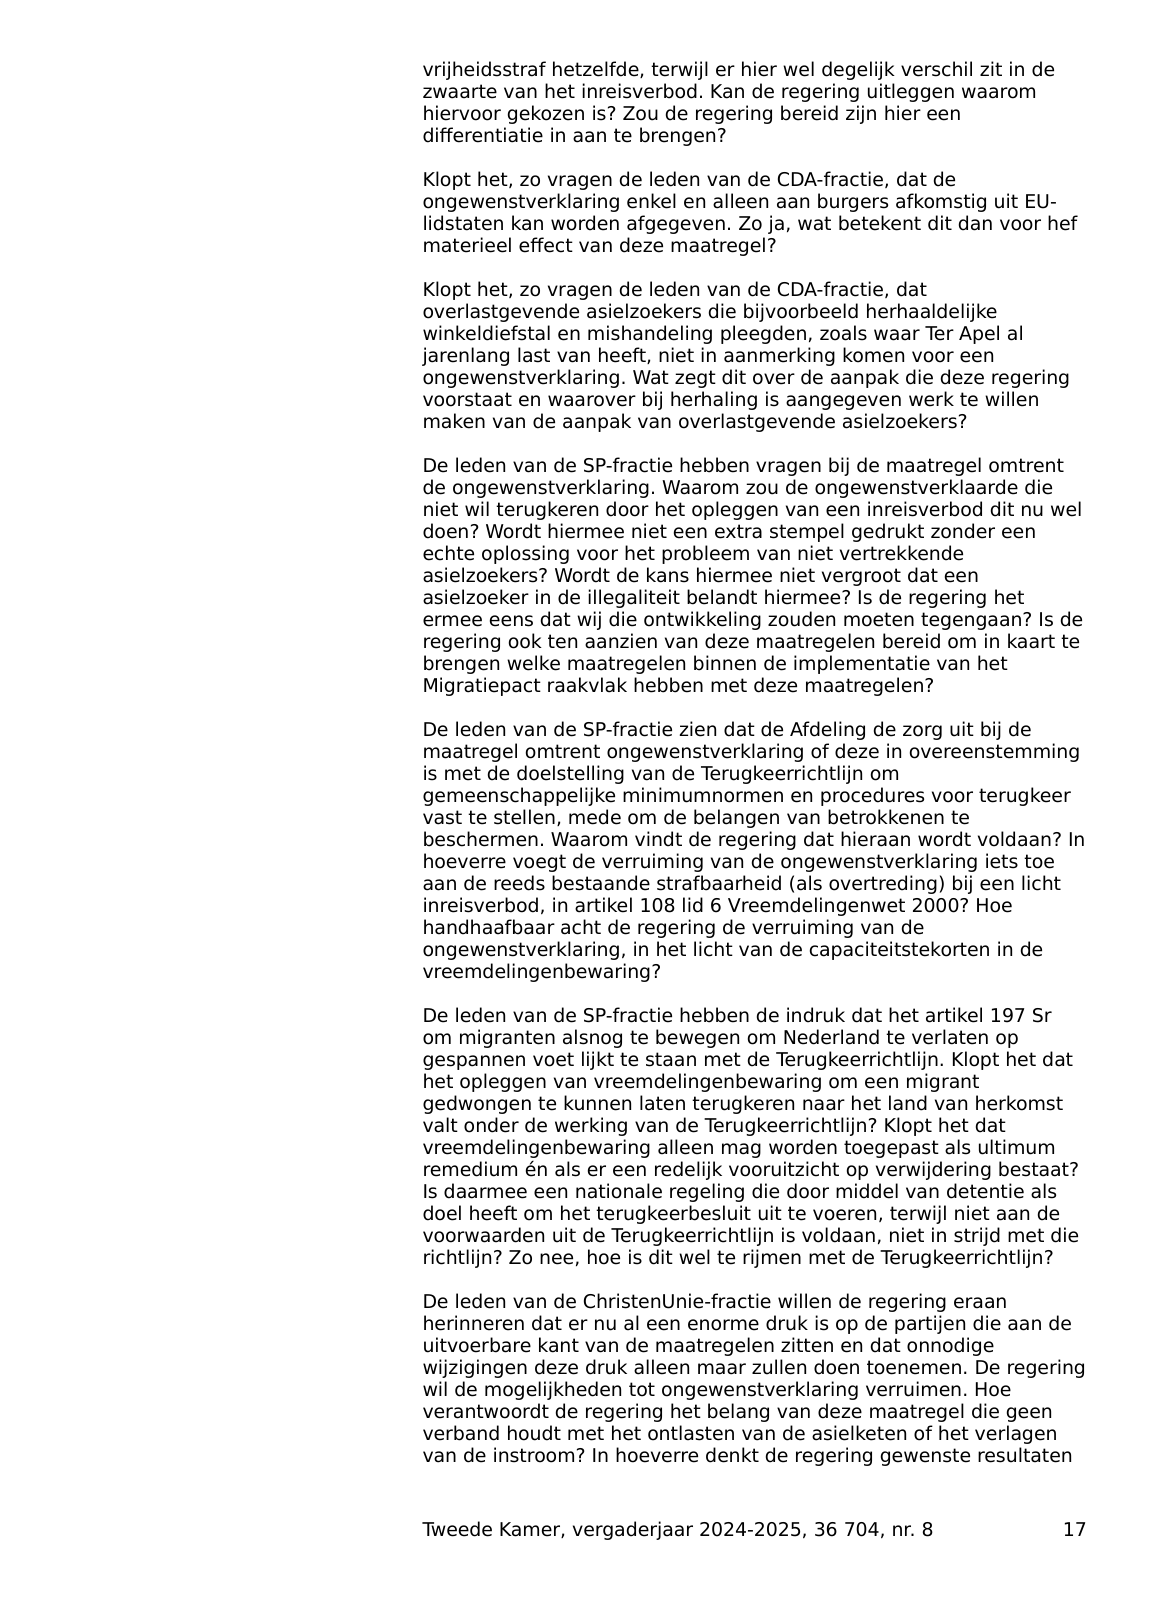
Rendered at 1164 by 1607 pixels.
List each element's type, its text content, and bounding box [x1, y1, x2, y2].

text De leden van de SP-fractie zien dat de Afdeling de zorg uit bij de maatregel omtrent ongewenstverklaring of deze in overeenstemming is met de doelstelling van de Terugkeerrichtlijn om gemeenschappelijke minimumnormen en procedures voor terugkeer vast te stellen, mede om de belangen van betrokkenen te beschermen. Waarom vindt de regering dat hieraan wordt voldaan? In hoeverre voegt de verruiming van de ongewenstverklaring iets toe aan de reeds bestaande strafbaarheid (als overtreding) bij een licht inreisverbod, in artikel 108 lid 6 Vreemdelingenwet 2000? Hoe handhaafbaar acht de regering de verruiming van de ongewenstverklaring, in het licht van de capaciteitstekorten in de vreemdelingenbewaring? [422, 719, 1087, 983]
text De leden van de SP-fractie hebben de indruk dat het artikel 197 Sr om migranten alsnog te bewegen om Nederland te verlaten op gespannen voet lijkt te staan met de Terugkeerrichtlijn. Klopt het dat het opleggen van vreemdelingenbewaring om een migrant gedwongen te kunnen laten terugkeren naar het land van herkomst valt onder de werking van de Terugkeerrichtlijn? Klopt het dat vreemdelingenbewaring alleen mag worden toegepast als ultimum remedium én als er een redelijk vooruitzicht op verwijdering bestaat? Is daarmee een nationale regeling die door middel van detentie als doel heeft om het terugkeerbesluit uit te voeren, terwijl niet aan de voorwaarden uit de Terugkeerrichtlijn is voldaan, niet in strijd met die richtlijn? Zo nee, hoe is dit wel te rijmen met de Terugkeerrichtlijn? [422, 1005, 1087, 1269]
text De leden van de ChristenUnie-fractie willen de regering eraan herinneren dat er nu al een enorme druk is op de partijen die aan de uitvoerbare kant van de maatregelen zitten en dat onnodige wijzigingen deze druk alleen maar zullen doen toenemen. De regering wil de mogelijkheden tot ongewenstverklaring verruimen. Hoe verantwoordt de regering het belang van deze maatregel die geen verband houdt met het ontlasten van de asielketen of het verlagen van de instroom? In hoeverre denkt de regering gewenste resultaten [422, 1291, 1087, 1467]
text De leden van de SP-fractie hebben vragen bij de maatregel omtrent de ongewenstverklaring. Waarom zou de ongewenstverklaarde die niet wil terugkeren door het opleggen van een inreisverbod dit nu wel doen? Wordt hiermee niet een extra stempel gedrukt zonder een echte oplossing voor het probleem van niet vertrekkende asielzoekers? Wordt de kans hiermee niet vergroot dat een asielzoeker in de illegaliteit belandt hiermee? Is de regering het ermee eens dat wij die ontwikkeling zouden moeten tegengaan? Is de regering ook ten aanzien van deze maatregelen bereid om in kaart te brengen welke maatregelen binnen de implementatie van het Migratiepact raakvlak hebben met deze maatregelen? [422, 455, 1087, 697]
text Klopt het, zo vragen de leden van de CDA-fractie, dat overlastgevende asielzoekers die bijvoorbeeld herhaaldelijke winkeldiefstal en mishandeling pleegden, zoals waar Ter Apel al jarenlang last van heeft, niet in aanmerking komen voor een ongewenstverklaring. Wat zegt dit over de aanpak die deze regering voorstaat en waarover bij herhaling is aangegeven werk te willen maken van de aanpak van overlastgevende asielzoekers? [422, 279, 1087, 433]
text vrijheidsstraf hetzelfde, terwijl er hier wel degelijk verschil zit in de zwaarte van het inreisverbod. Kan de regering uitleggen waarom hiervoor gekozen is? Zou de regering bereid zijn hier een differentiatie in aan te brengen? [422, 59, 1087, 147]
text Klopt het, zo vragen de leden van de CDA-fractie, dat de ongewenstverklaring enkel en alleen aan burgers afkomstig uit EU-lidstaten kan worden afgegeven. Zo ja, wat betekent dit dan voor hef materieel effect van deze maatregel? [422, 169, 1087, 257]
